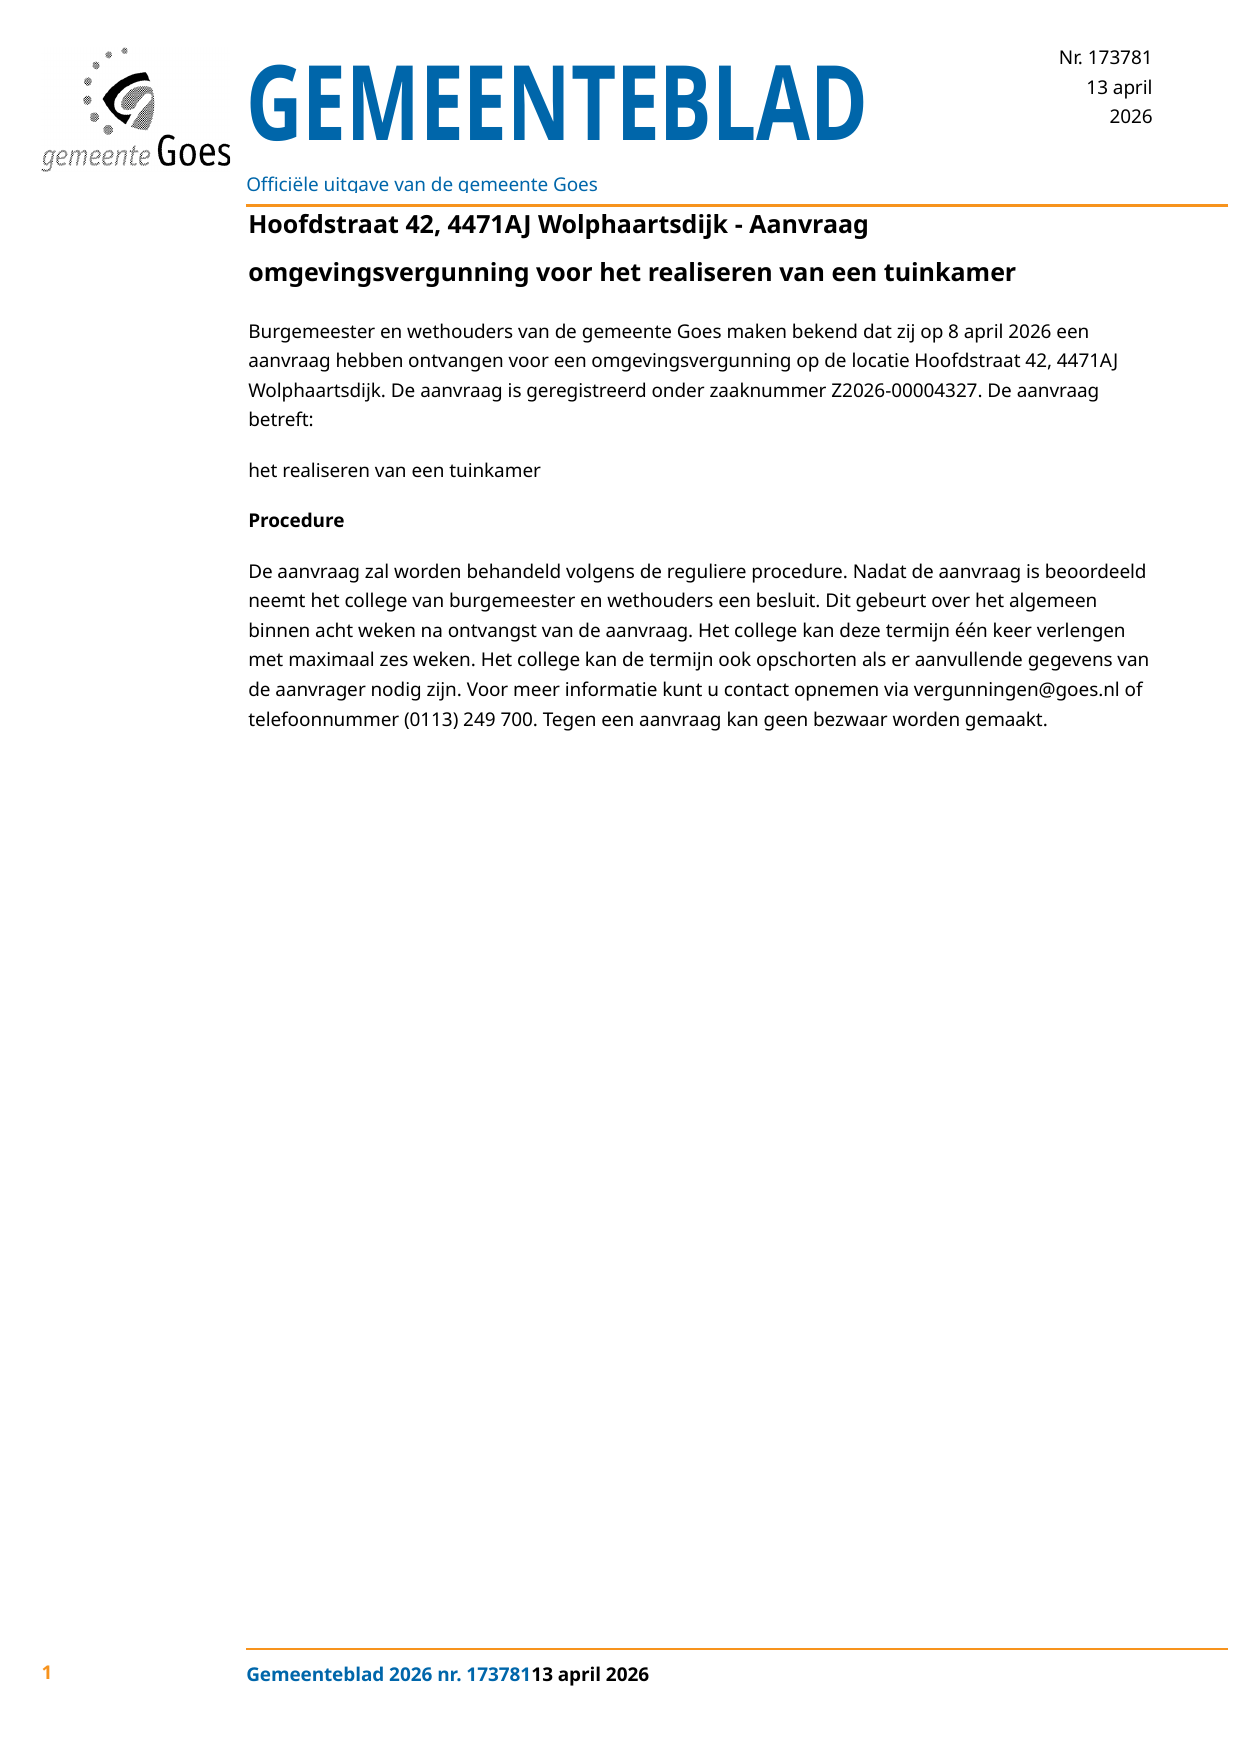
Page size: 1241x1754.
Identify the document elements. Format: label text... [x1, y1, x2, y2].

text Procedure [248, 507, 1152, 533]
text De aanvraag zal worden behandeld volgens de reguliere procedure. Nadat de aanvraag is beoordeeld neemt het college van burgemeester en wethouders een besluit. Dit gebeurt over het algemeen binnen acht weken na ontvangst van de aanvraag. Het college kan deze termijn één keer verlengen met maximaal zes weken. Het college kan de termijn ook opschorten als er aanvullende gegevens van de aanvrager nodig zijn. Voor meer informatie kunt u contact opnemen via vergunningen@goes.nl of telefoonnummer (0113) 249 700. Tegen een aanvraag kan geen bezwaar worden gemaakt. [248, 558, 1152, 732]
picture [41, 47, 231, 172]
text Hoofdstraat 42, 4471AJ Wolphaartsdijk - Aanvraag omgevingsvergunning voor het realiseren van een tuinkamer [248, 207, 1152, 288]
text Burgemeester en wethouders van de gemeente Goes maken bekend dat zij op 8 april 2026 een aanvraag hebben ontvangen voor een omgevingsvergunning op de locatie Hoofdstraat 42, 4471AJ Wolphaartsdijk. De aanvraag is geregistreerd onder zaaknummer Z2026-00004327. De aanvraag betreft: [248, 318, 1152, 432]
text het realiseren van een tuinkamer [248, 457, 1152, 483]
